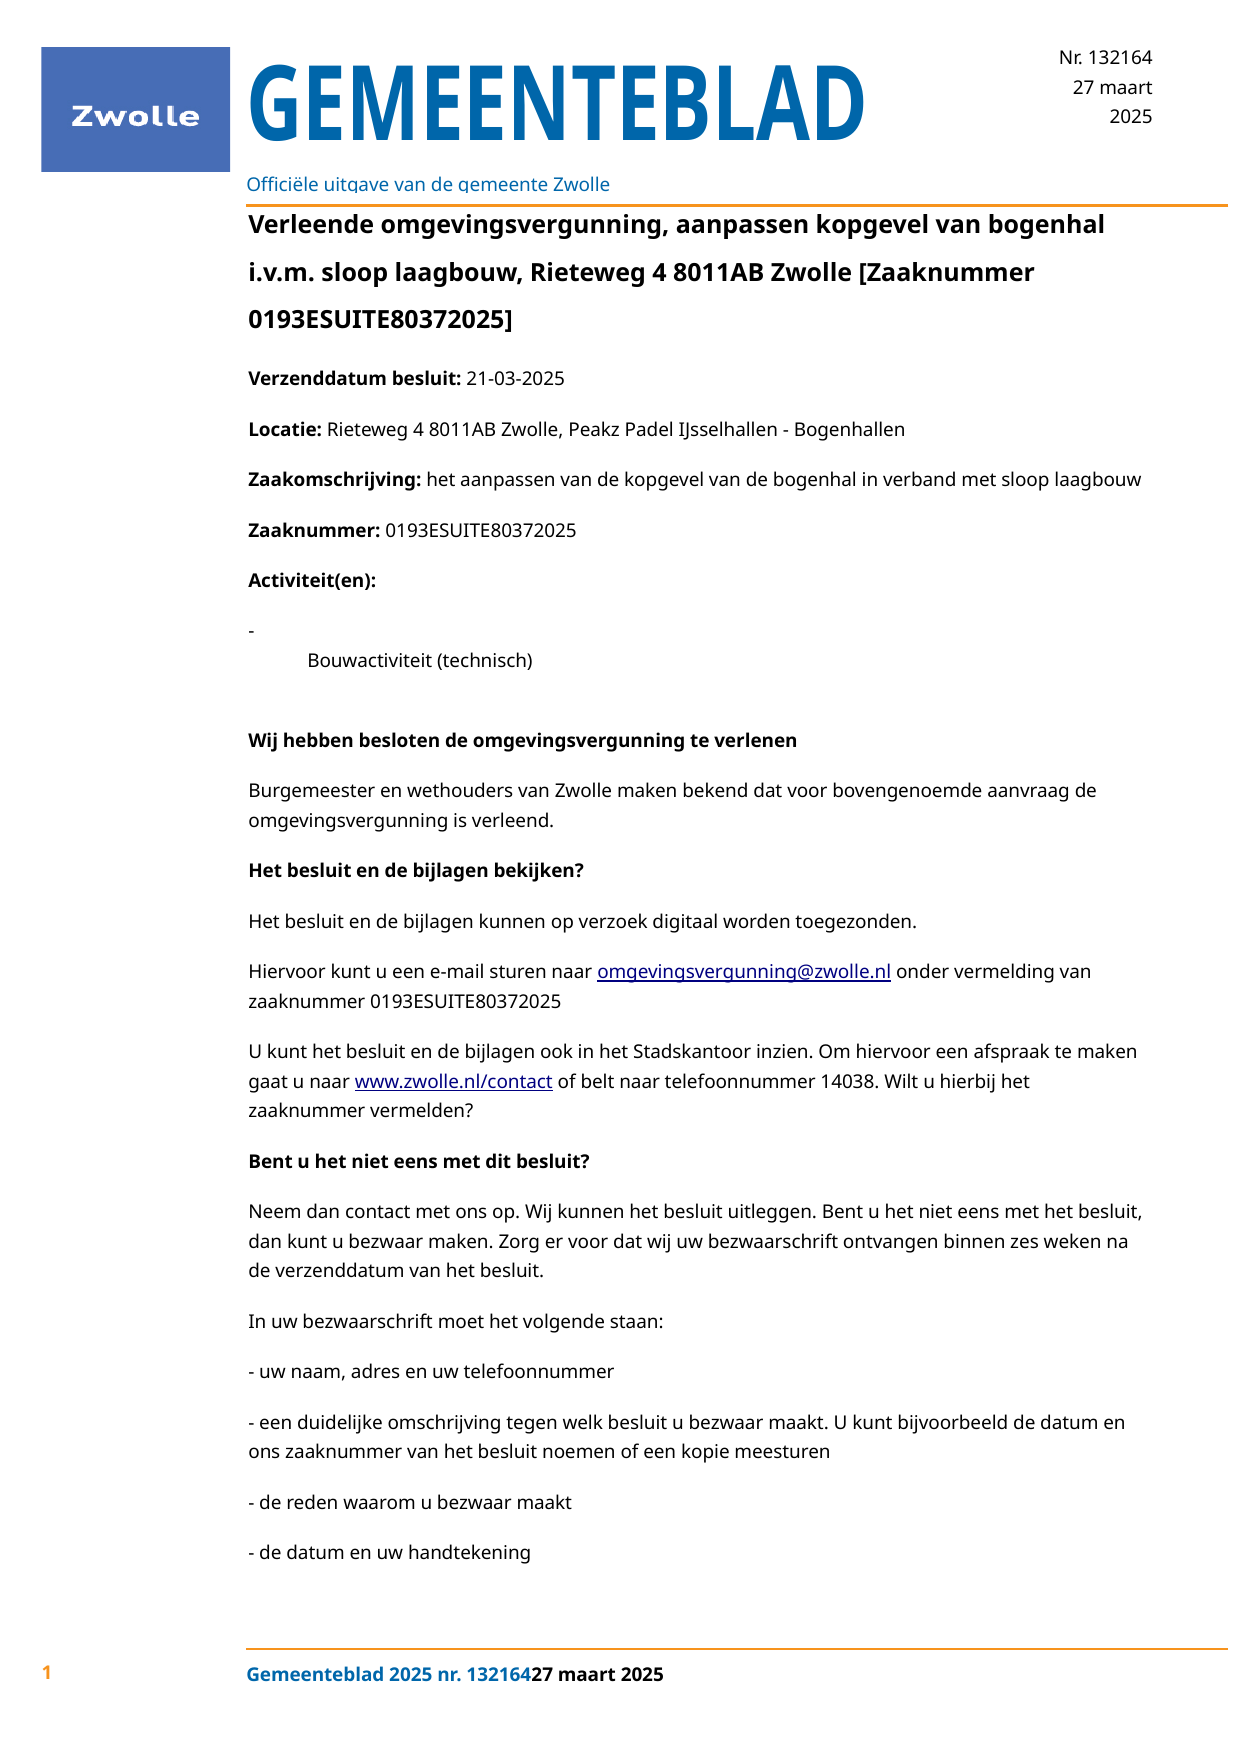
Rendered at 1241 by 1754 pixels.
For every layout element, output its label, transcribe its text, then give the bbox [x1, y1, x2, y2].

text Zaakomschrijving: het aanpassen van de kopgevel van de bogenhal in verband met sloop laagbouw [248, 466, 1152, 492]
text Verzenddatum besluit: 21-03-2025 [248, 366, 1152, 391]
text Locatie: Rieteweg 4 8011AB Zwolle, Peakz Padel IJsselhallen - Bogenhallen [248, 416, 1152, 442]
text Het besluit en de bijlagen bekijken? [248, 858, 1152, 883]
text In uw bezwaarschrift moet het volgende staan: [248, 1308, 1152, 1334]
list Bouwactiviteit (technisch) [248, 647, 1152, 673]
text Het besluit en de bijlagen kunnen op verzoek digitaal worden toegezonden. [248, 908, 1152, 934]
text - uw naam, adres en uw telefoonnummer [248, 1358, 1152, 1384]
text U kunt het besluit en de bijlagen ook in het Stadskantoor inzien. Om hiervoor een afspraak te maken gaat u naar www.zwolle.nl/contact of belt naar telefoonnummer 14038. Wilt u hierbij het zaaknummer vermelden? [248, 1038, 1152, 1123]
text Neem dan contact met ons op. Wij kunnen het besluit uitleggen. Bent u het niet eens met het besluit, dan kunt u bezwaar maken. Zorg er voor dat wij uw bezwaarschrift ontvangen binnen zes weken na de verzenddatum van het besluit. [248, 1198, 1152, 1283]
text Hiervoor kunt u een e-mail sturen naar omgevingsvergunning@zwolle.nl onder vermelding van zaaknummer 0193ESUITE80372025 [248, 958, 1152, 1014]
text - een duidelijke omschrijving tegen welk besluit u bezwaar maakt. U kunt bijvoorbeeld de datum en ons zaaknummer van het besluit noemen of een kopie meesturen [248, 1409, 1152, 1464]
text - de datum en uw handtekening [248, 1539, 1152, 1565]
picture [41, 47, 231, 172]
text Verleende omgevingsvergunning, aanpassen kopgevel van bogenhal i.v.m. sloop laagbouw, Rieteweg 4 8011AB Zwolle [Zaaknummer 0193ESUITE80372025] [248, 207, 1152, 336]
text Bent u het niet eens met dit besluit? [248, 1148, 1152, 1174]
text - de reden waarom u bezwaar maakt [248, 1489, 1152, 1514]
text Zaaknummer: 0193ESUITE80372025 [248, 517, 1152, 542]
text Burgemeester en wethouders van Zwolle maken bekend dat voor bovengenoemde aanvraag de omgevingsvergunning is verleend. [248, 778, 1152, 833]
text Wij hebben besloten de omgevingsvergunning te verlenen [248, 727, 1152, 753]
text Activiteit(en): [248, 567, 1152, 593]
